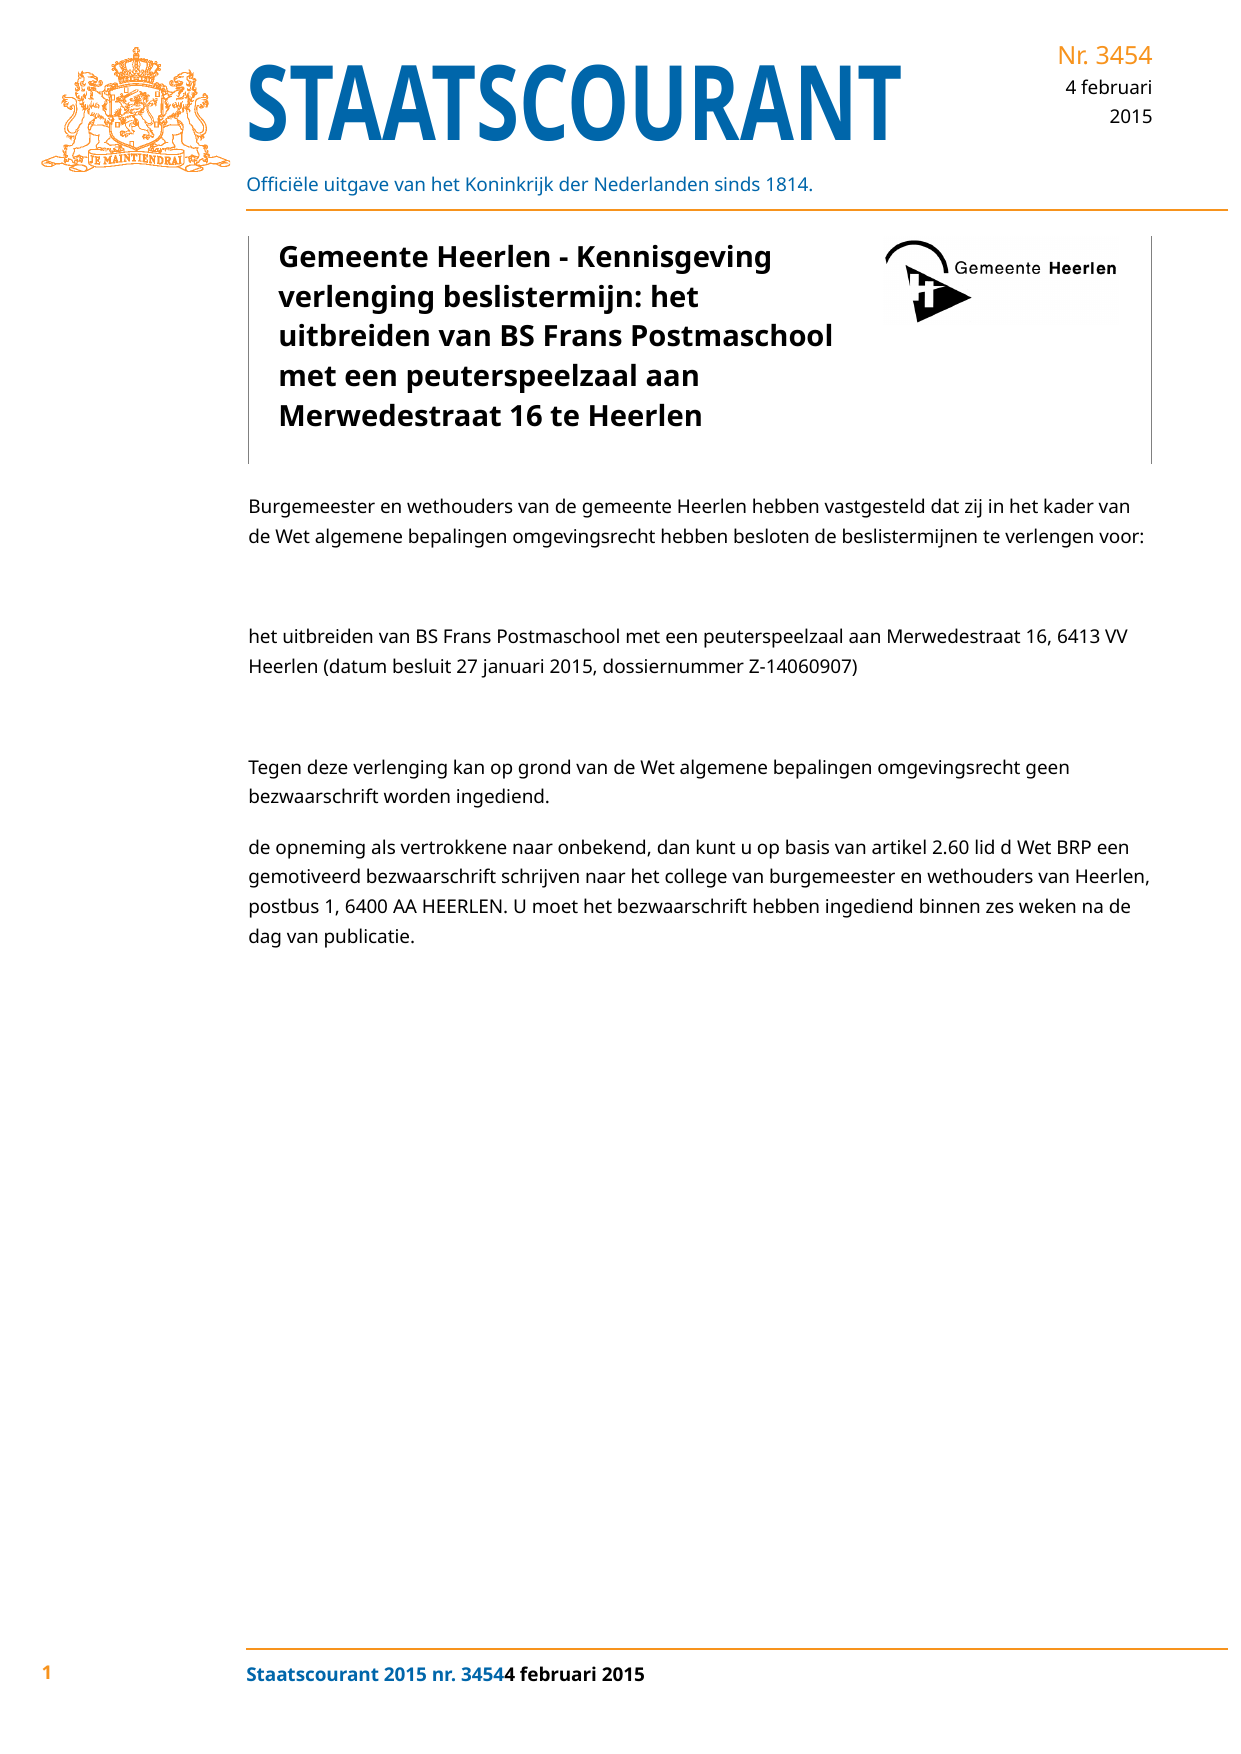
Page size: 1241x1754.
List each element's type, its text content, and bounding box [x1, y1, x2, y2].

text de opneming als vertrokkene naar onbekend, dan kunt u op basis van artikel 2.60 lid d Wet BRP een gemotiveerd bezwaarschrift schrijven naar het college van burgemeester en wethouders van Heerlen, postbus 1, 6400 AA HEERLEN. U moet het bezwaarschrift hebben ingediend binnen zes weken na de dag van publicatie. [248, 834, 1152, 949]
text Burgemeester en wethouders van de gemeente Heerlen hebben vastgesteld dat zij in het kader van de Wet algemene bepalingen omgevingsrecht hebben besloten de beslistermijnen te verlengen voor: [248, 493, 1152, 549]
text Tegen deze verlenging kan op grond van de Wet algemene bepalingen omgevingsrecht geen bezwaarschrift worden ingediend. [248, 754, 1152, 809]
text het uitbreiden van BS Frans Postmaschool met een peuterspeelzaal aan Merwedestraat 16, 6413 VV Heerlen (datum besluit 27 januari 2015, dossiernummer Z-14060907) [248, 624, 1152, 679]
picture [41, 47, 231, 172]
table_header [850, 236, 1151, 464]
picture [882, 236, 1119, 325]
table_header Gemeente Heerlen - Kennisgeving verlenging beslistermijn: het uitbreiden van BS Frans Postmaschool met een peuterspeelzaal aan Merwedestraat 16 te Heerlen [249, 236, 850, 464]
